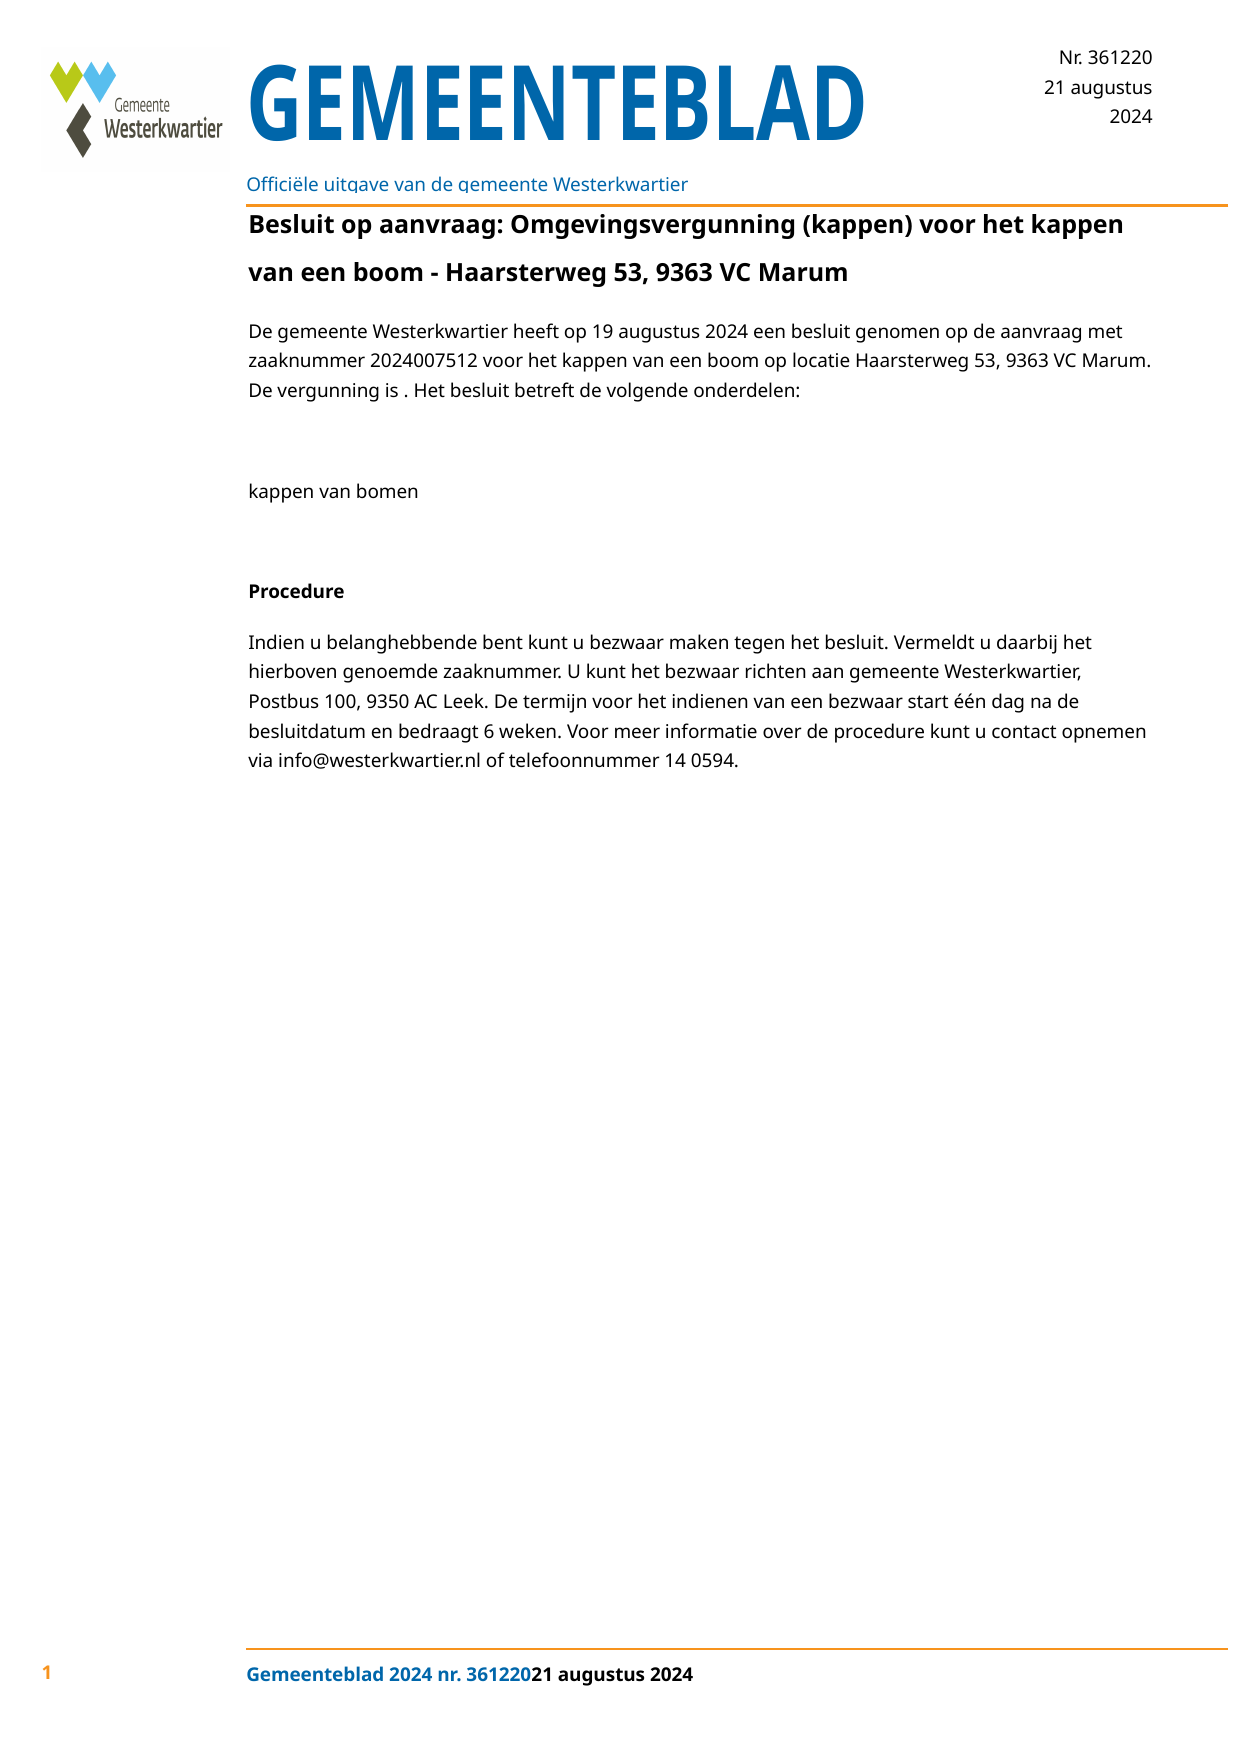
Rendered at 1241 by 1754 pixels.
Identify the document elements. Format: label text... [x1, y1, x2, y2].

text kappen van bomen [248, 478, 1152, 504]
text De gemeente Westerkwartier heeft op 19 augustus 2024 een besluit genomen op de aanvraag met zaaknummer 2024007512 voor het kappen van een boom op locatie Haarsterweg 53, 9363 VC Marum. De vergunning is . Het besluit betreft de volgende onderdelen: [248, 318, 1152, 403]
text Besluit op aanvraag: Omgevingsvergunning (kappen) voor het kappen van een boom - Haarsterweg 53, 9363 VC Marum [248, 207, 1152, 288]
text Procedure [248, 579, 1152, 604]
picture [41, 47, 231, 172]
text Indien u belanghebbende bent kunt u bezwaar maken tegen het besluit. Vermeldt u daarbij het hierboven genoemde zaaknummer. U kunt het bezwaar richten aan gemeente Westerkwartier, Postbus 100, 9350 AC Leek. De termijn voor het indienen van een bezwaar start één dag na de besluitdatum en bedraagt 6 weken. Voor meer informatie over de procedure kunt u contact opnemen via info@westerkwartier.nl of telefoonnummer 14 0594. [248, 629, 1152, 773]
